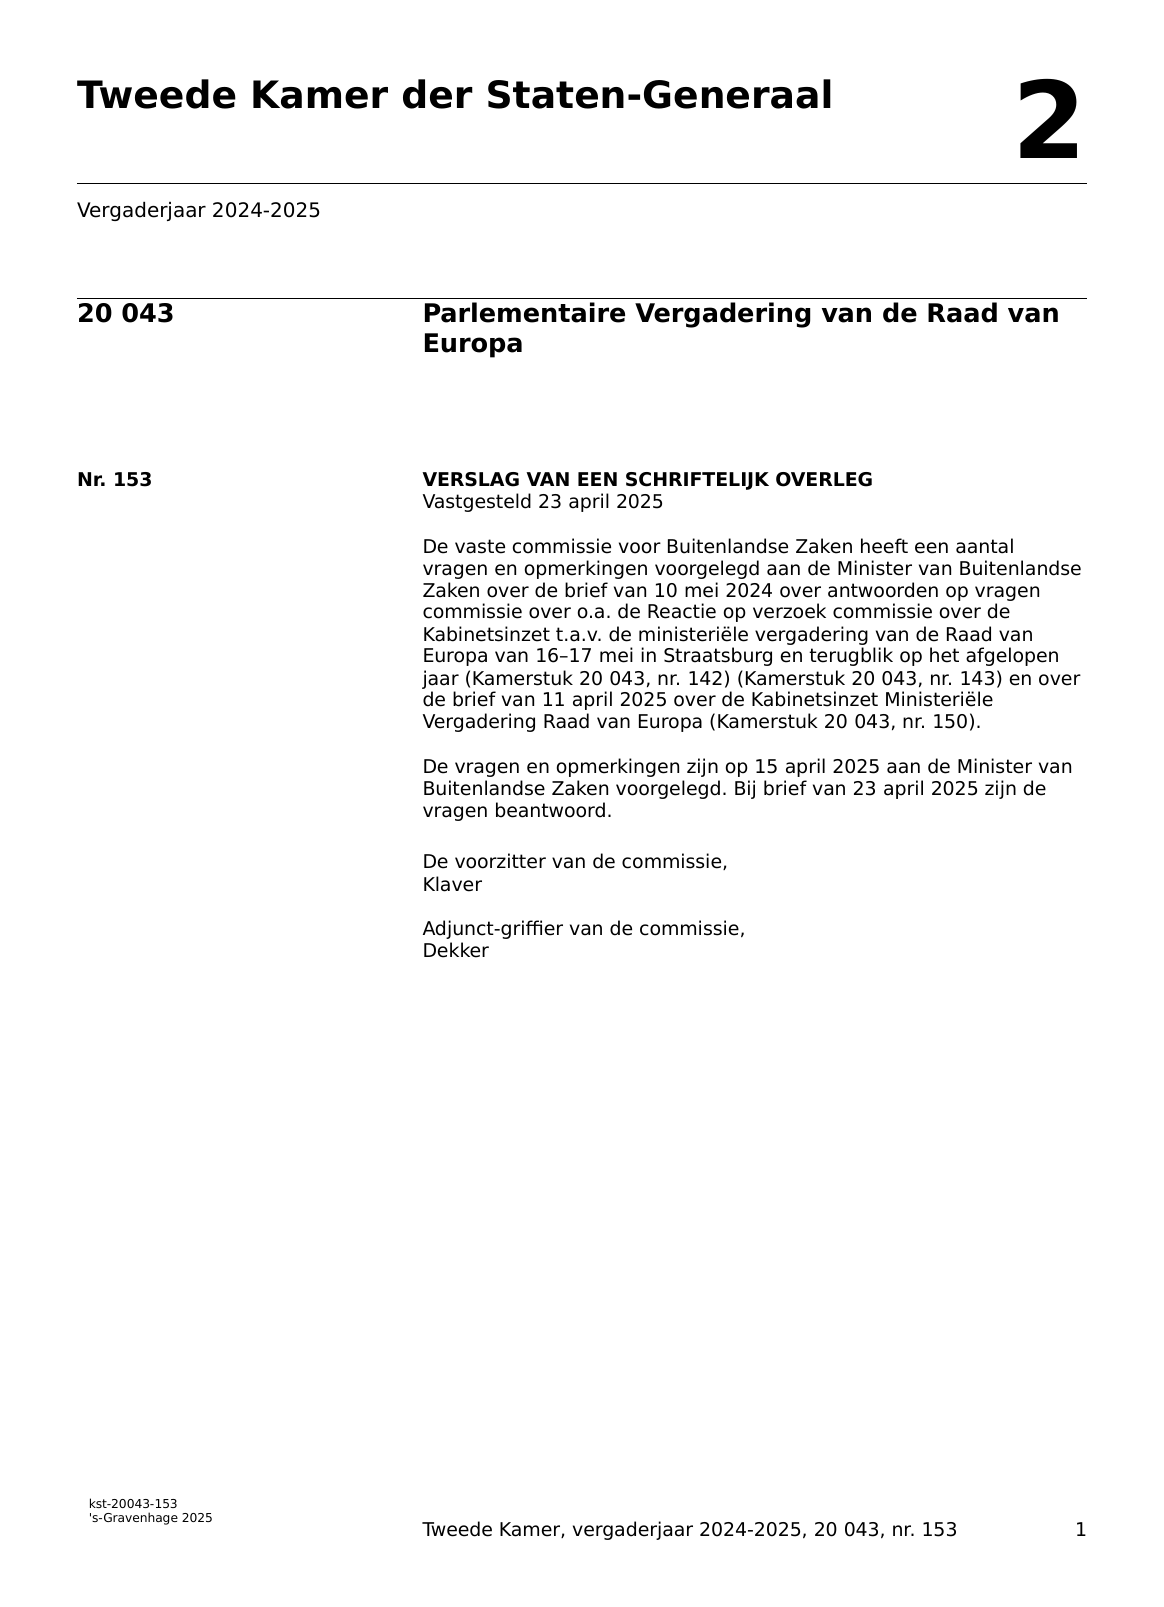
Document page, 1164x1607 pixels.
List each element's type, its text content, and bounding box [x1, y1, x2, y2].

table_header 2 [886, 59, 1087, 183]
text De vragen en opmerkingen zijn op 15 april 2025 aan de Minister van Buitenlandse Zaken voorgelegd. Bij brief van 23 april 2025 zijn de vragen beantwoord. [422, 756, 1087, 821]
table_header Tweede Kamer der Staten-Generaal [77, 59, 886, 183]
subtitle 20 043 Parlementaire Vergadering van de Raad van Europa [77, 299, 1087, 358]
text Vastgesteld 23 april 2025 [422, 491, 1087, 513]
text De voorzitter van de commissie, Klaver [422, 851, 1087, 895]
subtitle Nr. 153 VERSLAG VAN EEN SCHRIFTELIJK OVERLEG [77, 469, 1087, 491]
text De vaste commissie voor Buitenlandse Zaken heeft een aantal vragen en opmerkingen voorgelegd aan de Minister van Buitenlandse Zaken over de brief van 10 mei 2024 over antwoorden op vragen commissie over o.a. de Reactie op verzoek commissie over de Kabinetsinzet t.a.v. de ministeriële vergadering van de Raad van Europa van 16–17 mei in Straatsburg en terugblik op het afgelopen jaar (Kamerstuk 20 043, nr. 142) (Kamerstuk 20 043, nr. 143) en over de brief van 11 april 2025 over de Kabinetsinzet Ministeriële Vergadering Raad van Europa (Kamerstuk 20 043, nr. 150). [422, 536, 1087, 733]
table_cell Vergaderjaar 2024-2025 [77, 184, 1087, 298]
text Adjunct-griffier van de commissie, Dekker [422, 918, 1087, 962]
text 's-Gravenhage 2025 [88, 1511, 323, 1525]
text kst-20043-153 [88, 1497, 323, 1511]
